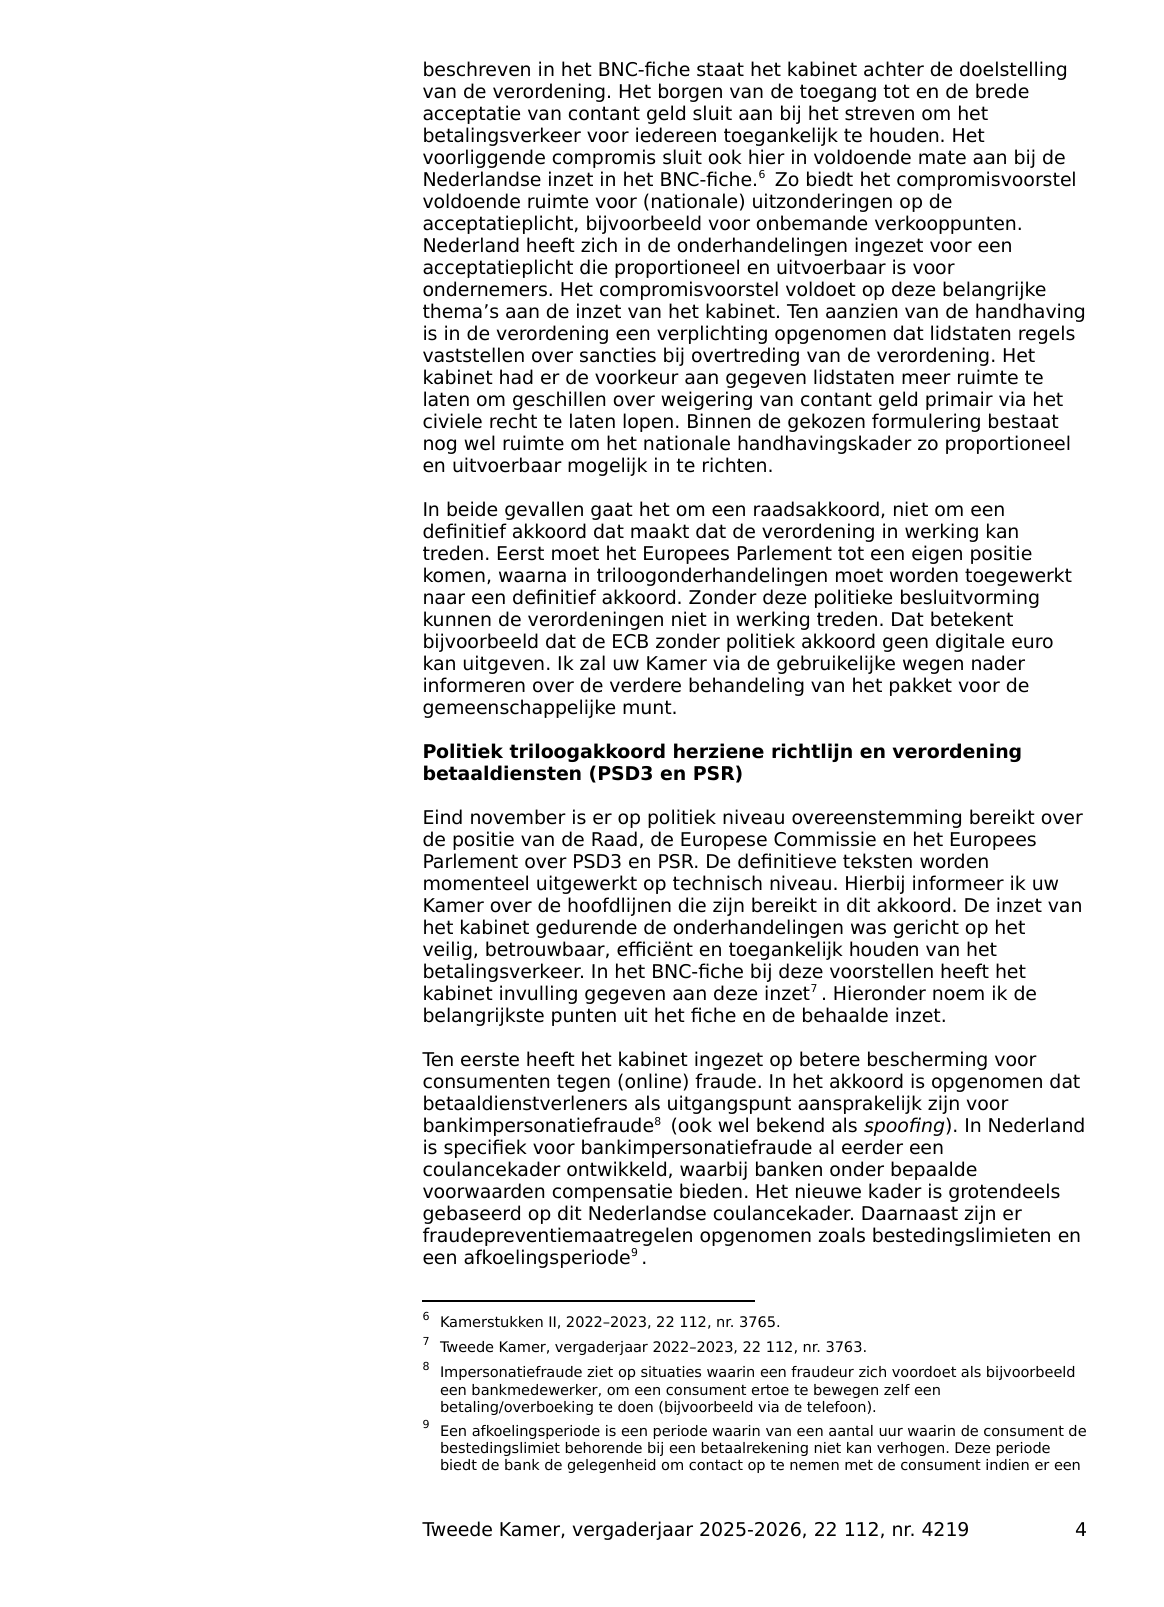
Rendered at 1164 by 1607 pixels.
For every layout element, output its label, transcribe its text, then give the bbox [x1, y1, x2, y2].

text Tweede Kamer, vergaderjaar 2022–2023, 22 112, nr. 3763. [422, 1335, 1087, 1357]
text Ten eerste heeft het kabinet ingezet op betere bescherming voor consumenten tegen (online) fraude. In het akkoord is opgenomen dat betaaldienstverleners als uitgangspunt aansprakelijk zijn voor bankimpersonatiefraude (ook wel bekend als spoofing). In Nederland is specifiek voor bankimpersonatiefraude al eerder een coulancekader ontwikkeld, waarbij banken onder bepaalde voorwaarden compensatie bieden. Het nieuwe kader is grotendeels gebaseerd op dit Nederlandse coulancekader. Daarnaast zijn er fraudepreventiemaatregelen opgenomen zoals bestedingslimieten en een afkoelingsperiode. [422, 1049, 1087, 1269]
text Een afkoelingsperiode is een periode waarin van een aantal uur waarin de consument de bestedingslimiet behorende bij een betaalrekening niet kan verhogen. Deze periode biedt de bank de gelegenheid om contact op te nemen met de consument indien er een [422, 1418, 1087, 1474]
text beschreven in het BNC-fiche staat het kabinet achter de doelstelling van de verordening. Het borgen van de toegang tot en de brede acceptatie van contant geld sluit aan bij het streven om het betalingsverkeer voor iedereen toegankelijk te houden. Het voorliggende compromis sluit ook hier in voldoende mate aan bij de Nederlandse inzet in het BNC-fiche. Zo biedt het compromisvoorstel voldoende ruimte voor (nationale) uitzonderingen op de acceptatieplicht, bijvoorbeeld voor onbemande verkooppunten. Nederland heeft zich in de onderhandelingen ingezet voor een acceptatieplicht die proportioneel en uitvoerbaar is voor ondernemers. Het compromisvoorstel voldoet op deze belangrijke thema’s aan de inzet van het kabinet. Ten aanzien van de handhaving is in de verordening een verplichting opgenomen dat lidstaten regels vaststellen over sancties bij overtreding van de verordening. Het kabinet had er de voorkeur aan gegeven lidstaten meer ruimte te laten om geschillen over weigering van contant geld primair via het civiele recht te laten lopen. Binnen de gekozen formulering bestaat nog wel ruimte om het nationale handhavingskader zo proportioneel en uitvoerbaar mogelijk in te richten. [422, 59, 1087, 477]
text Impersonatiefraude ziet op situaties waarin een fraudeur zich voordoet als bijvoorbeeld een bankmedewerker, om een consument ertoe te bewegen zelf een betaling/overboeking te doen (bijvoorbeeld via de telefoon). [422, 1360, 1087, 1416]
text Kamerstukken II, 2022–2023, 22 112, nr. 3765. [422, 1310, 1087, 1332]
text Eind november is er op politiek niveau overeenstemming bereikt over de positie van de Raad, de Europese Commissie en het Europees Parlement over PSD3 en PSR. De definitieve teksten worden momenteel uitgewerkt op technisch niveau. Hierbij informeer ik uw Kamer over de hoofdlijnen die zijn bereikt in dit akkoord. De inzet van het kabinet gedurende de onderhandelingen was gericht op het veilig, betrouwbaar, efficiënt en toegankelijk houden van het betalingsverkeer. In het BNC-fiche bij deze voorstellen heeft het kabinet invulling gegeven aan deze inzet. Hieronder noem ik de belangrijkste punten uit het fiche en de behaalde inzet. [422, 807, 1087, 1027]
subtitle Politiek triloogakkoord herziene richtlijn en verordening betaaldiensten (PSD3 en PSR) [422, 741, 1087, 785]
text In beide gevallen gaat het om een raadsakkoord, niet om een definitief akkoord dat maakt dat de verordening in werking kan treden. Eerst moet het Europees Parlement tot een eigen positie komen, waarna in triloogonderhandelingen moet worden toegewerkt naar een definitief akkoord. Zonder deze politieke besluitvorming kunnen de verordeningen niet in werking treden. Dat betekent bijvoorbeeld dat de ECB zonder politiek akkoord geen digitale euro kan uitgeven. Ik zal uw Kamer via de gebruikelijke wegen nader informeren over de verdere behandeling van het pakket voor de gemeenschappelijke munt. [422, 499, 1087, 719]
